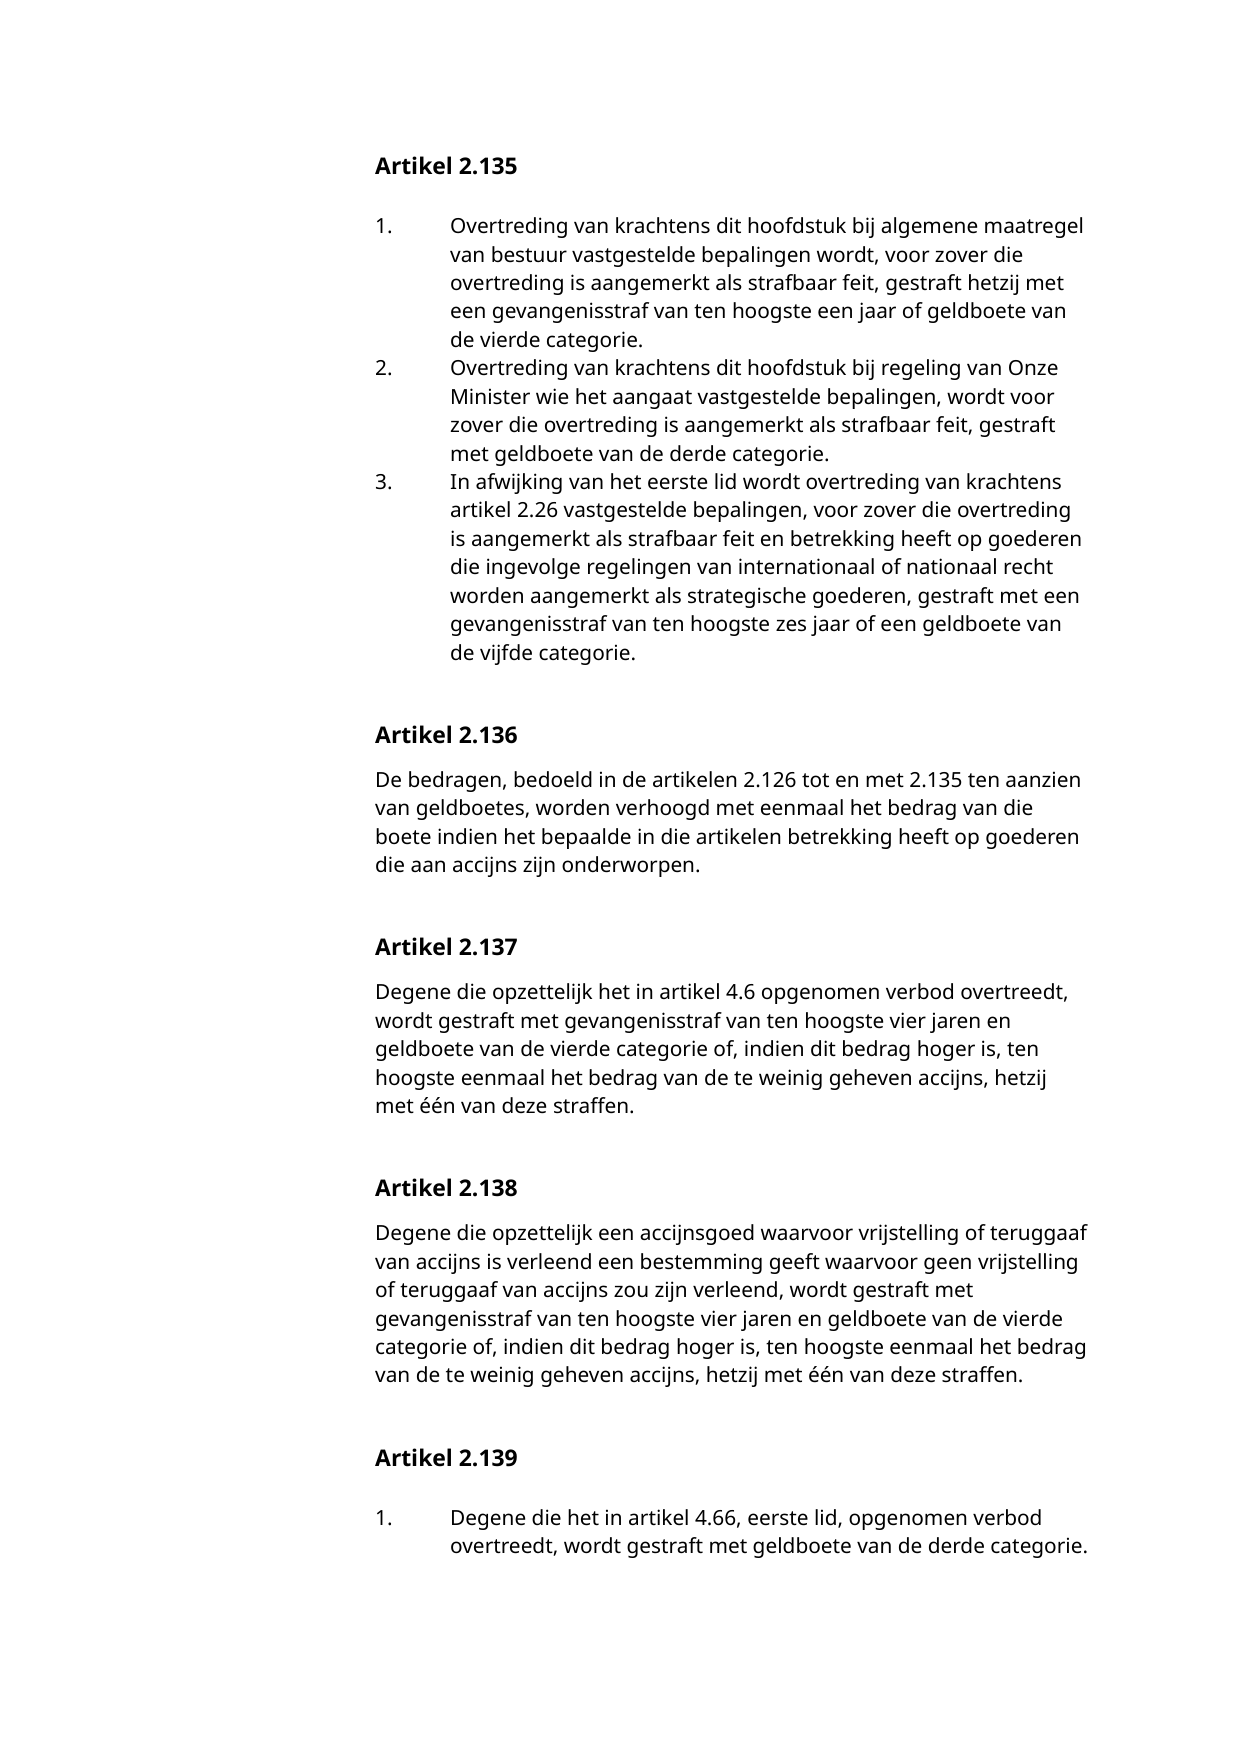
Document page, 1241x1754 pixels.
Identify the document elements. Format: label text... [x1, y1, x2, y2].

subtitle Artikel 2.135 [375, 150, 1090, 181]
text Degene die opzettelijk een accijnsgoed waarvoor vrijstelling of teruggaaf van accijns is verleend een bestemming geeft waarvoor geen vrijstelling of teruggaaf van accijns zou zijn verleend, wordt gestraft met gevangenisstraf van ten hoogste vier jaren en geldboete van de vierde categorie of, indien dit bedrag hoger is, ten hoogste eenmaal het bedrag van de te weinig geheven accijns, hetzij met één van deze straffen. [375, 1218, 1090, 1389]
list Degene die het in artikel 4.66, eerste lid, opgenomen verbod overtreedt, wordt gestraft met geldboete van de derde categorie. [375, 1503, 1090, 1560]
subtitle Artikel 2.139 [375, 1442, 1090, 1473]
subtitle Artikel 2.138 [375, 1172, 1090, 1203]
list Overtreding van krachtens dit hoofdstuk bij regeling van Onze Minister wie het aangaat vastgestelde bepalingen, wordt voor zover die overtreding is aangemerkt als strafbaar feit, gestraft met geldboete van de derde categorie. [375, 353, 1090, 467]
text Degene die opzettelijk het in artikel 4.6 opgenomen verbod overtreedt, wordt gestraft met gevangenisstraf van ten hoogste vier jaren en geldboete van de vierde categorie of, indien dit bedrag hoger is, ten hoogste eenmaal het bedrag van de te weinig geheven accijns, hetzij met één van deze straffen. [375, 977, 1090, 1120]
text De bedragen, bedoeld in de artikelen 2.126 tot en met 2.135 ten aanzien van geldboetes, worden verhoogd met eenmaal het bedrag van die boete indien het bepaalde in die artikelen betrekking heeft op goederen die aan accijns zijn onderworpen. [375, 765, 1090, 879]
subtitle Artikel 2.137 [375, 931, 1090, 962]
list Overtreding van krachtens dit hoofdstuk bij algemene maatregel van bestuur vastgestelde bepalingen wordt, voor zover die overtreding is aangemerkt als strafbaar feit, gestraft hetzij met een gevangenisstraf van ten hoogste een jaar of geldboete van de vierde categorie. [375, 211, 1090, 353]
list In afwijking van het eerste lid wordt overtreding van krachtens artikel 2.26 vastgestelde bepalingen, voor zover die overtreding is aangemerkt als strafbaar feit en betrekking heeft op goederen die ingevolge regelingen van internationaal of nationaal recht worden aangemerkt als strategische goederen, gestraft met een gevangenisstraf van ten hoogste zes jaar of een geldboete van de vijfde categorie. [375, 467, 1090, 666]
subtitle Artikel 2.136 [375, 719, 1090, 750]
